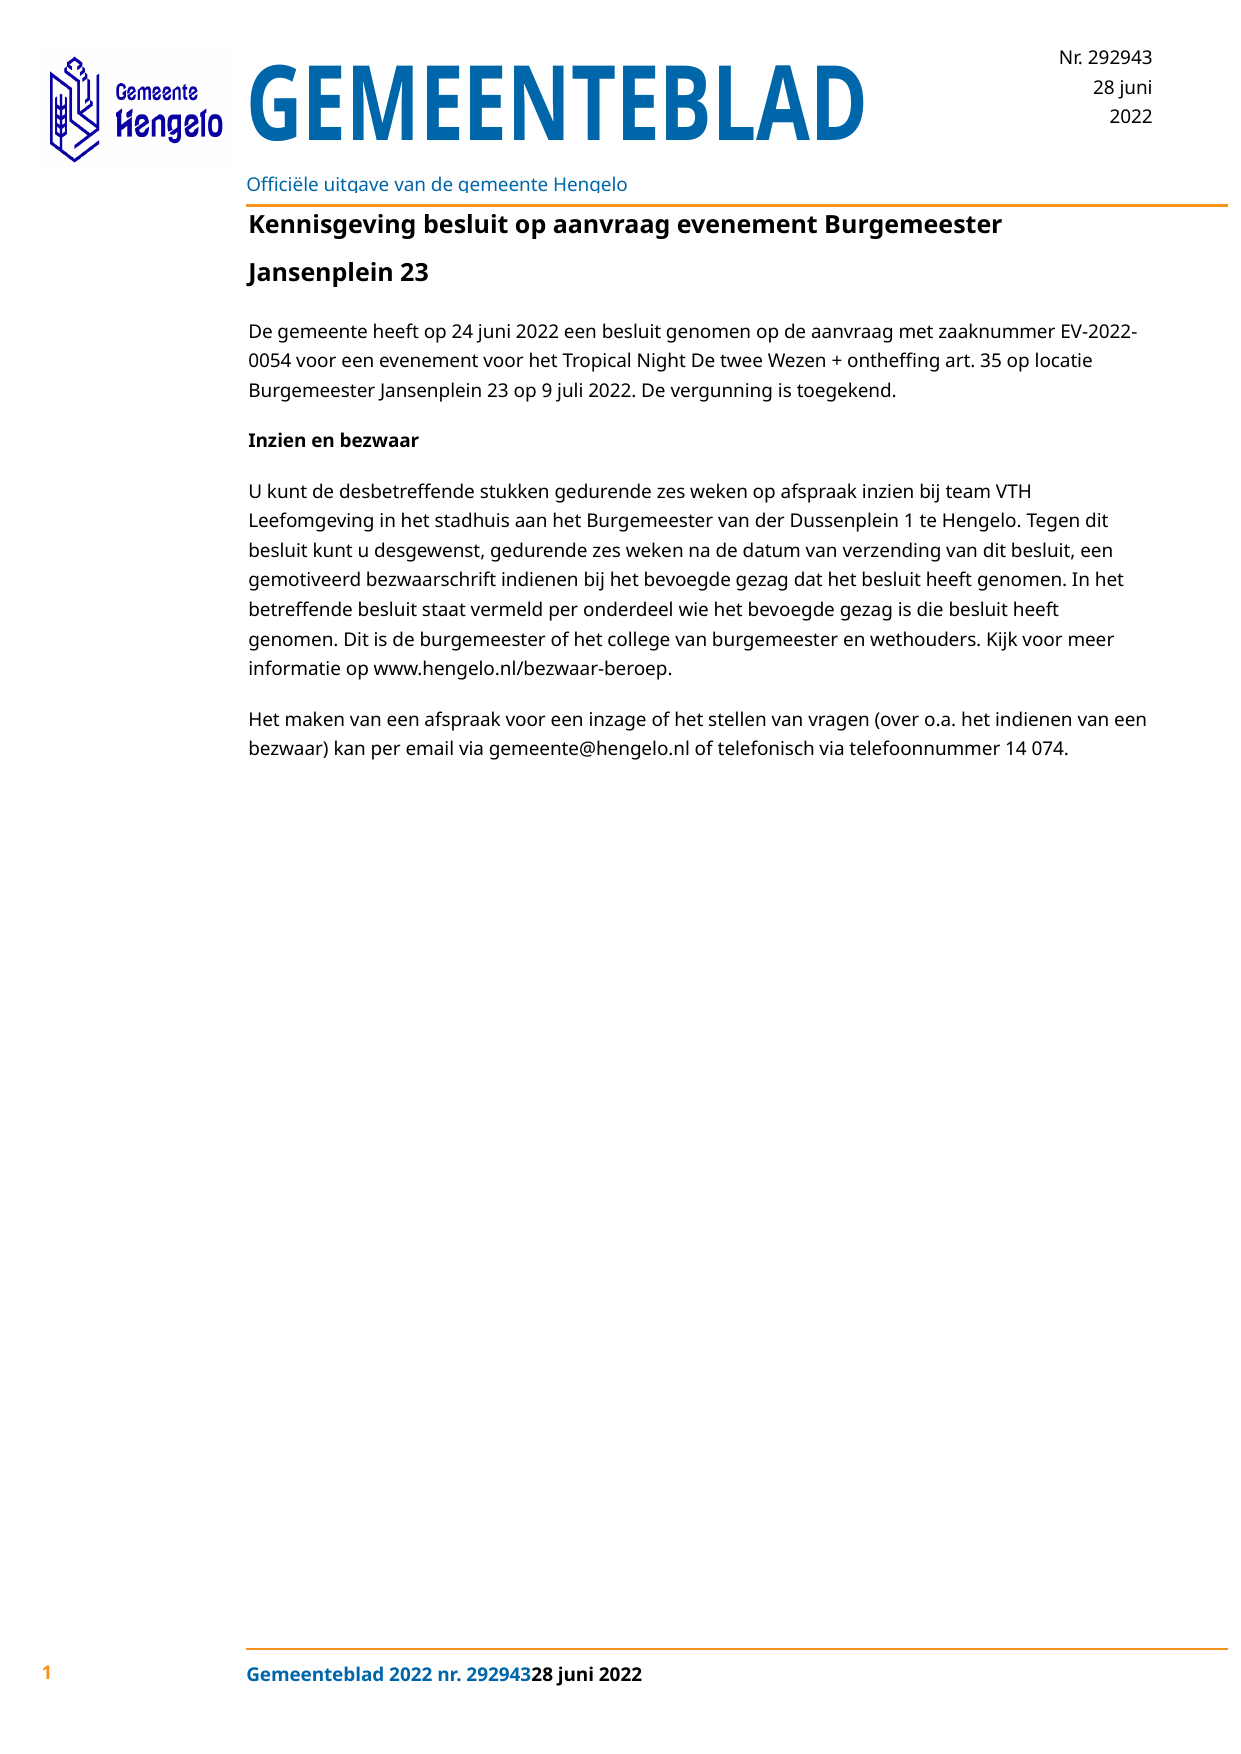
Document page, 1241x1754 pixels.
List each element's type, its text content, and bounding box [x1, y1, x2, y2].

text U kunt de desbetreffende stukken gedurende zes weken op afspraak inzien bij team VTH Leefomgeving in het stadhuis aan het Burgemeester van der Dussenplein 1 te Hengelo. Tegen dit besluit kunt u desgewenst, gedurende zes weken na de datum van verzending van dit besluit, een gemotiveerd bezwaarschrift indienen bij het bevoegde gezag dat het besluit heeft genomen. In het betreffende besluit staat vermeld per onderdeel wie het bevoegde gezag is die besluit heeft genomen. Dit is de burgemeester of het college van burgemeester en wethouders. Kijk voor meer informatie op www.hengelo.nl/bezwaar-beroep. [248, 478, 1152, 681]
text Kennisgeving besluit op aanvraag evenement Burgemeester Jansenplein 23 [248, 207, 1152, 288]
text De gemeente heeft op 24 juni 2022 een besluit genomen op de aanvraag met zaaknummer EV-2022-0054 voor een evenement voor het Tropical Night De twee Wezen + ontheffing art. 35 op locatie Burgemeester Jansenplein 23 op 9 juli 2022. De vergunning is toegekend. [248, 318, 1152, 403]
text Het maken van een afspraak voor een inzage of het stellen van vragen (over o.a. het indienen van een bezwaar) kan per email via gemeente@hengelo.nl of telefonisch via telefoonnummer 14 074. [248, 706, 1152, 761]
picture [41, 47, 231, 172]
text Inzien en bezwaar [248, 427, 1152, 453]
